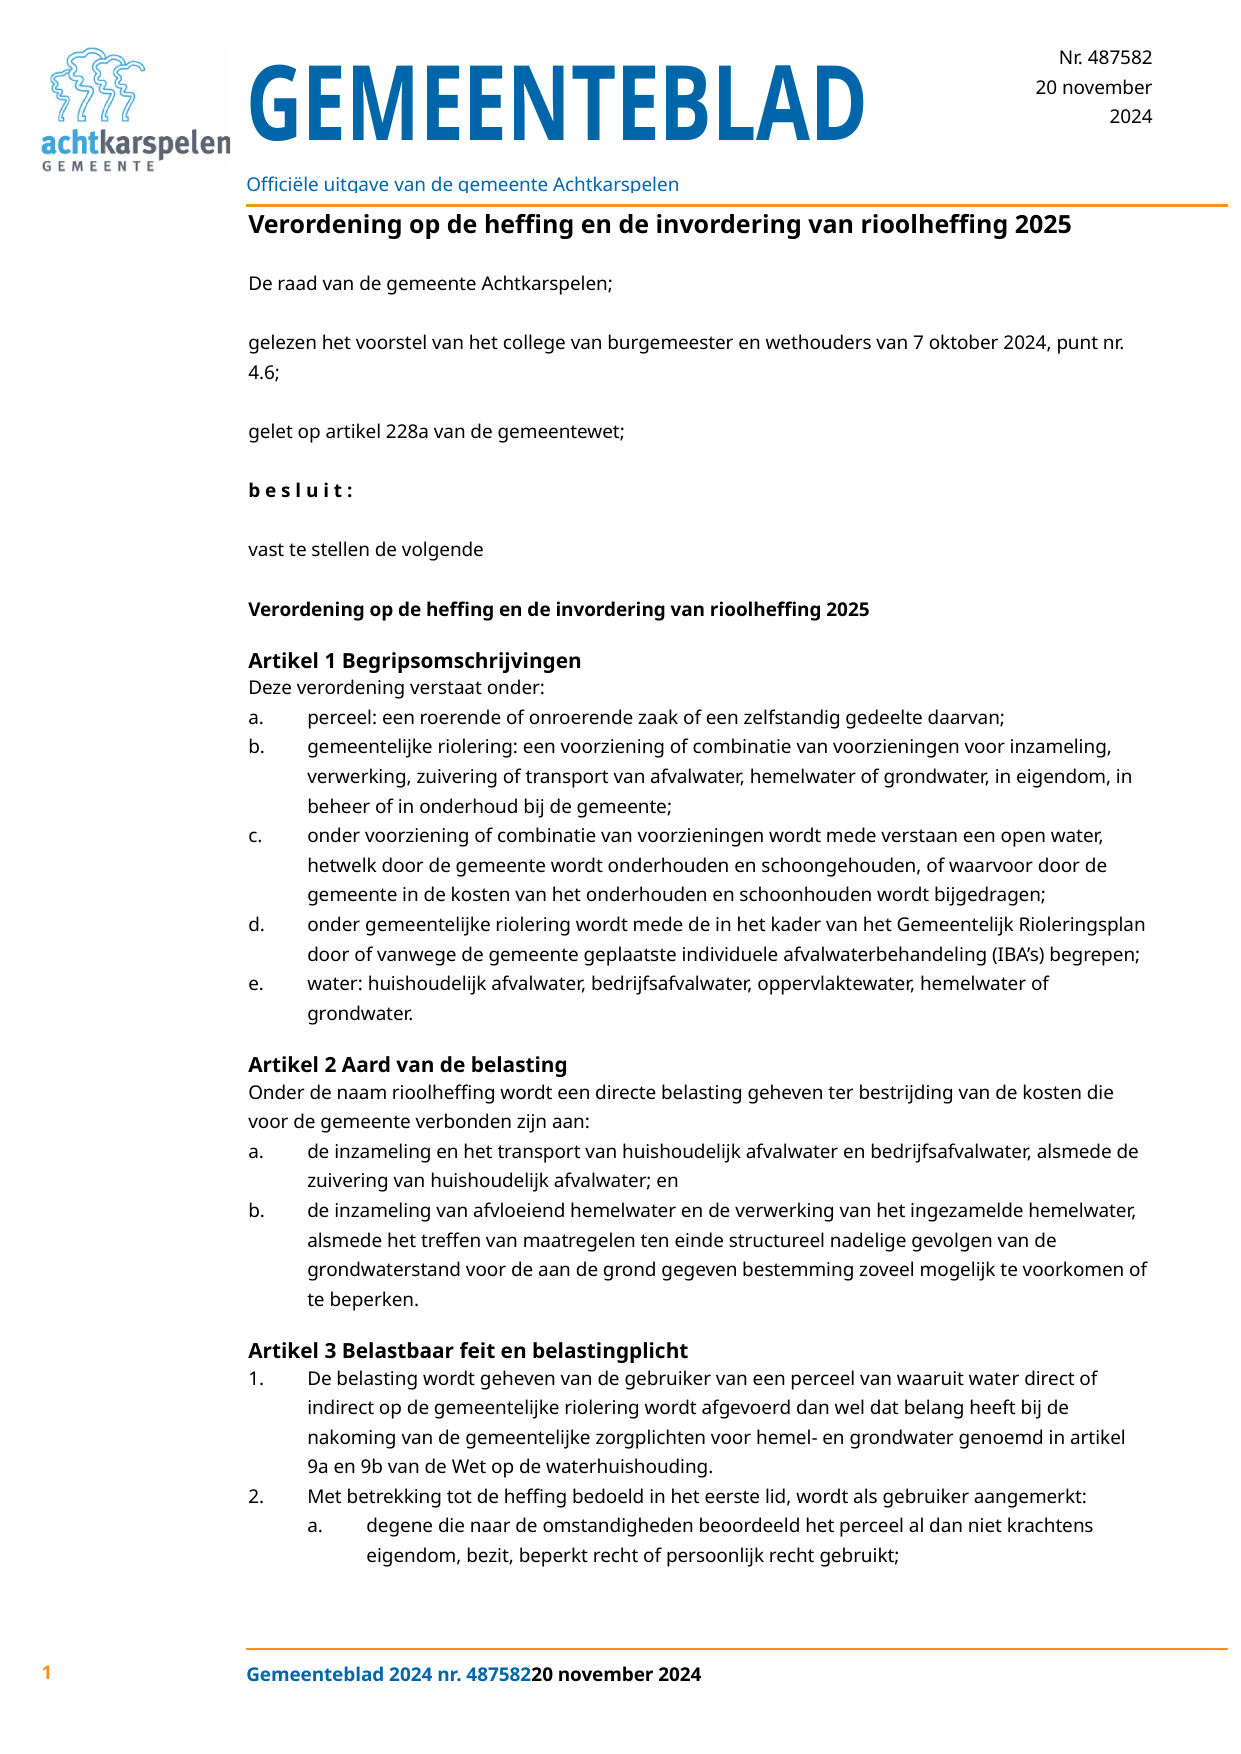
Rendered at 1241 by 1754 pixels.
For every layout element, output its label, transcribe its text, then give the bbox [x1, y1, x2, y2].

text Verordening op de heffing en de invordering van rioolheffing 2025 [248, 596, 1152, 621]
list De belasting wordt geheven van de gebruiker van een perceel van waaruit water direct of indirect op de gemeentelijke riolering wordt afgevoerd dan wel dat belang heeft bij de nakoming van de gemeentelijke zorgplichten voor hemel- en grondwater genoemd in artikel 9a en 9b van de Wet op de waterhuishouding. [248, 1365, 1152, 1479]
text Onder de naam rioolheffing wordt een directe belasting geheven ter bestrijding van de kosten die voor de gemeente verbonden zijn aan: [248, 1079, 1152, 1134]
list de inzameling en het transport van huishoudelijk afvalwater en bedrijfsafvalwater, alsmede de zuivering van huishoudelijk afvalwater; en [248, 1138, 1152, 1193]
text Artikel 3 Belastbaar feit en belastingplicht [248, 1336, 1152, 1365]
list degene die naar de omstandigheden beoordeeld het perceel al dan niet krachtens eigendom, bezit, beperkt recht of persoonlijk recht gebruikt; [307, 1513, 1152, 1568]
text De raad van de gemeente Achtkarspelen; [248, 270, 1152, 296]
text vast te stellen de volgende [248, 537, 1152, 562]
list onder gemeentelijke riolering wordt mede de in het kader van het Gemeentelijk Rioleringsplan door of vanwege de gemeente geplaatste individuele afvalwaterbehandeling (IBA’s) begrepen; [248, 911, 1152, 967]
text gelezen het voorstel van het college van burgemeester en wethouders van 7 oktober 2024, punt nr. 4.6; [248, 329, 1152, 385]
text Verordening op de heffing en de invordering van rioolheffing 2025 [248, 207, 1152, 241]
text Artikel 1 Begripsomschrijvingen [248, 646, 1152, 674]
list onder voorziening of combinatie van voorzieningen wordt mede verstaan een open water, hetwelk door de gemeente wordt onderhouden en schoongehouden, of waarvoor door de gemeente in de kosten van het onderhouden en schoonhouden wordt bijgedragen; [248, 822, 1152, 907]
text Deze verordening verstaat onder: [248, 674, 1152, 700]
list gemeentelijke riolering: een voorziening of combinatie van voorzieningen voor inzameling, verwerking, zuivering of transport van afvalwater, hemelwater of grondwater, in eigendom, in beheer of in onderhoud bij de gemeente; [248, 734, 1152, 819]
list de inzameling van afvloeiend hemelwater en de verwerking van het ingezamelde hemelwater, alsmede het treffen van maatregelen ten einde structureel nadelige gevolgen van de grondwaterstand voor de aan de grond gegeven bestemming zoveel mogelijk te voorkomen of te beperken. [248, 1197, 1152, 1312]
list perceel: een roerende of onroerende zaak of een zelfstandig gedeelte daarvan; [248, 704, 1152, 730]
text gelet op artikel 228a van de gemeentewet; [248, 418, 1152, 444]
list water: huishoudelijk afvalwater, bedrijfsafvalwater, oppervlaktewater, hemelwater of grondwater. [248, 970, 1152, 1026]
text Artikel 2 Aard van de belasting [248, 1050, 1152, 1079]
list Met betrekking tot de heffing bedoeld in het eerste lid, wordt als gebruiker aangemerkt: [248, 1483, 1152, 1509]
picture [41, 47, 231, 172]
text b e s l u i t : [248, 477, 1152, 503]
